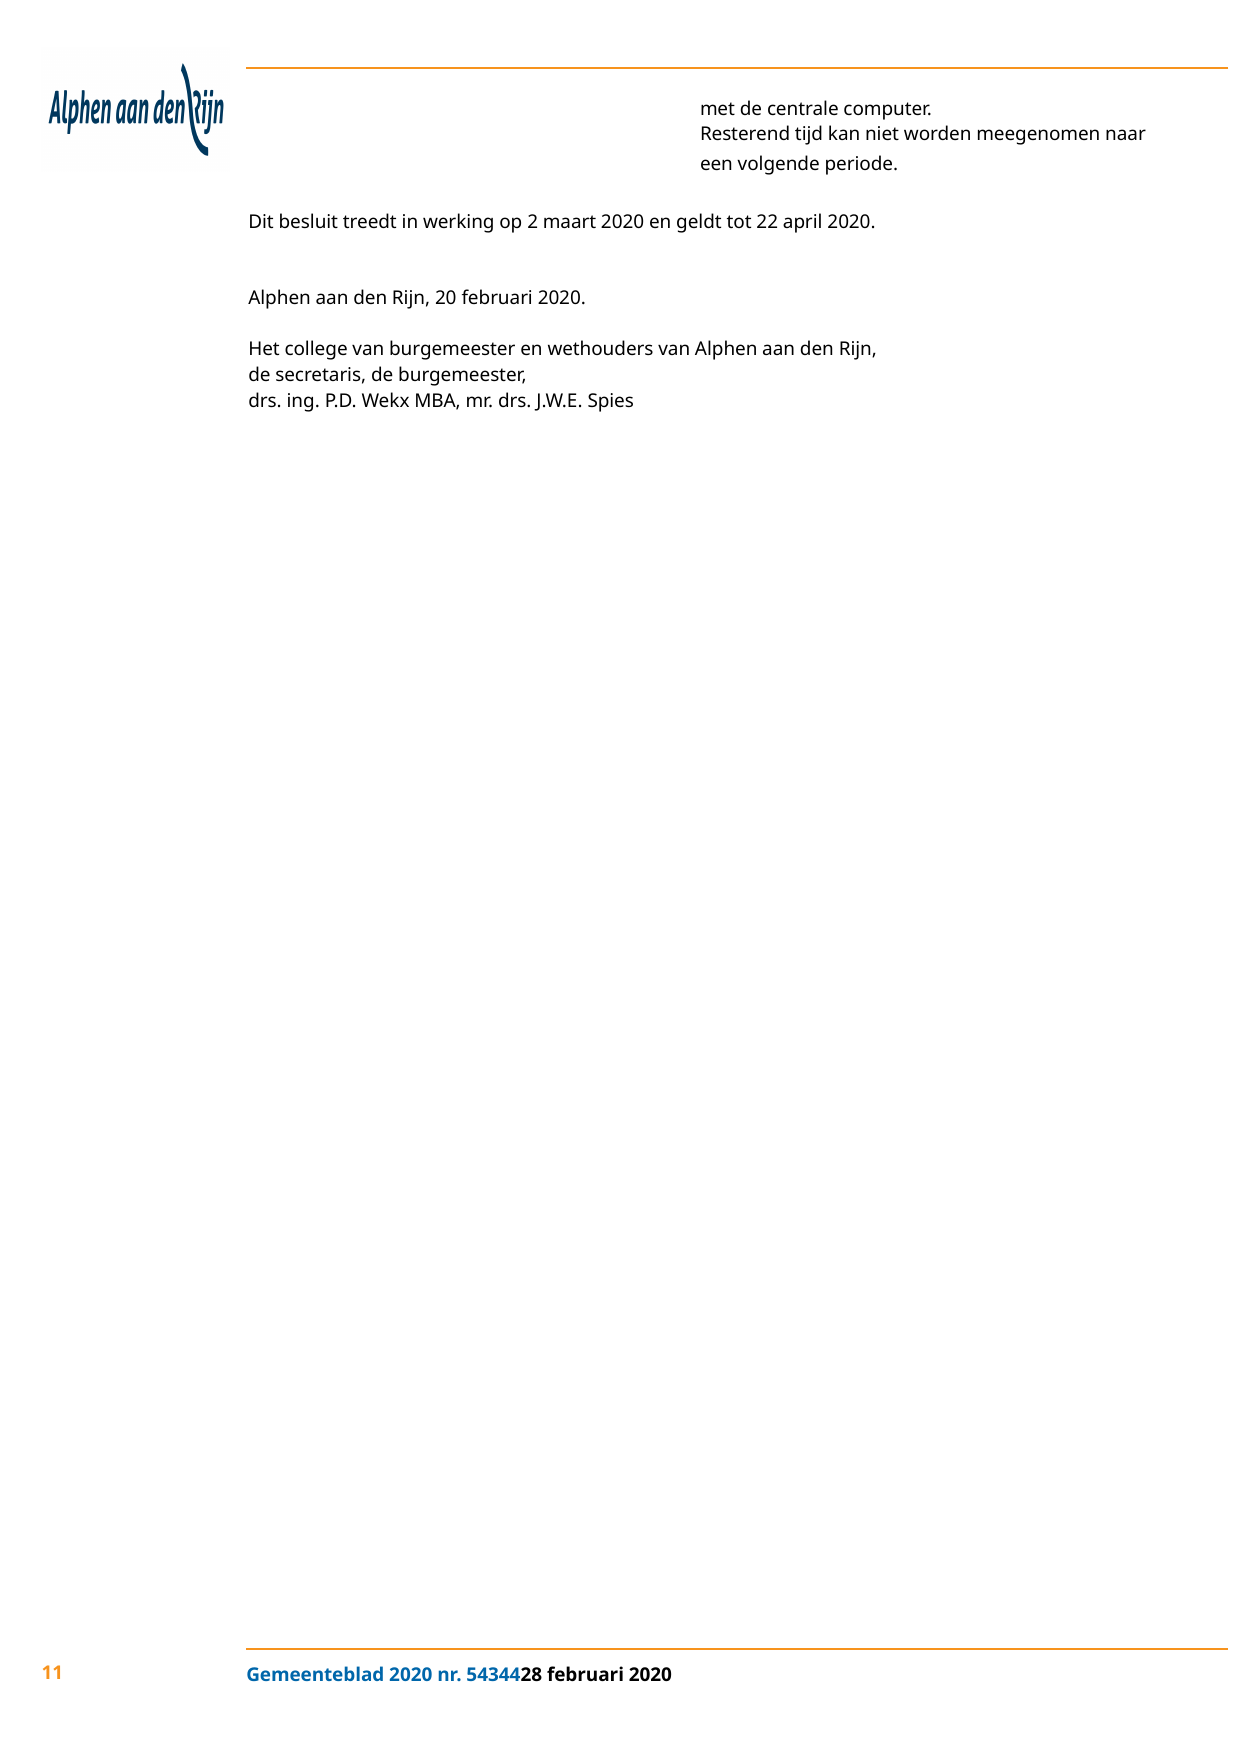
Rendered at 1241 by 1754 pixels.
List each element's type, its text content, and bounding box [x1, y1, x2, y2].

table_cell Resterend tijd kan niet worden meegenomen naar een volgende periode. [700, 121, 1152, 176]
text Dit besluit treedt in werking op 2 maart 2020 en geldt tot 22 april 2020. [248, 209, 1152, 234]
text Het college van burgemeester en wethouders van Alphen aan den Rijn, [248, 335, 1152, 361]
table_cell [248, 95, 700, 121]
text drs. ing. P.D. Wekx MBA, mr. drs. J.W.E. Spies [248, 387, 1152, 412]
table_cell [248, 121, 700, 176]
text Alphen aan den Rijn, 20 februari 2020. [248, 284, 1152, 309]
table_cell met de centrale computer. [700, 95, 1152, 121]
text de secretaris, de burgemeester, [248, 361, 1152, 387]
picture [41, 47, 231, 172]
